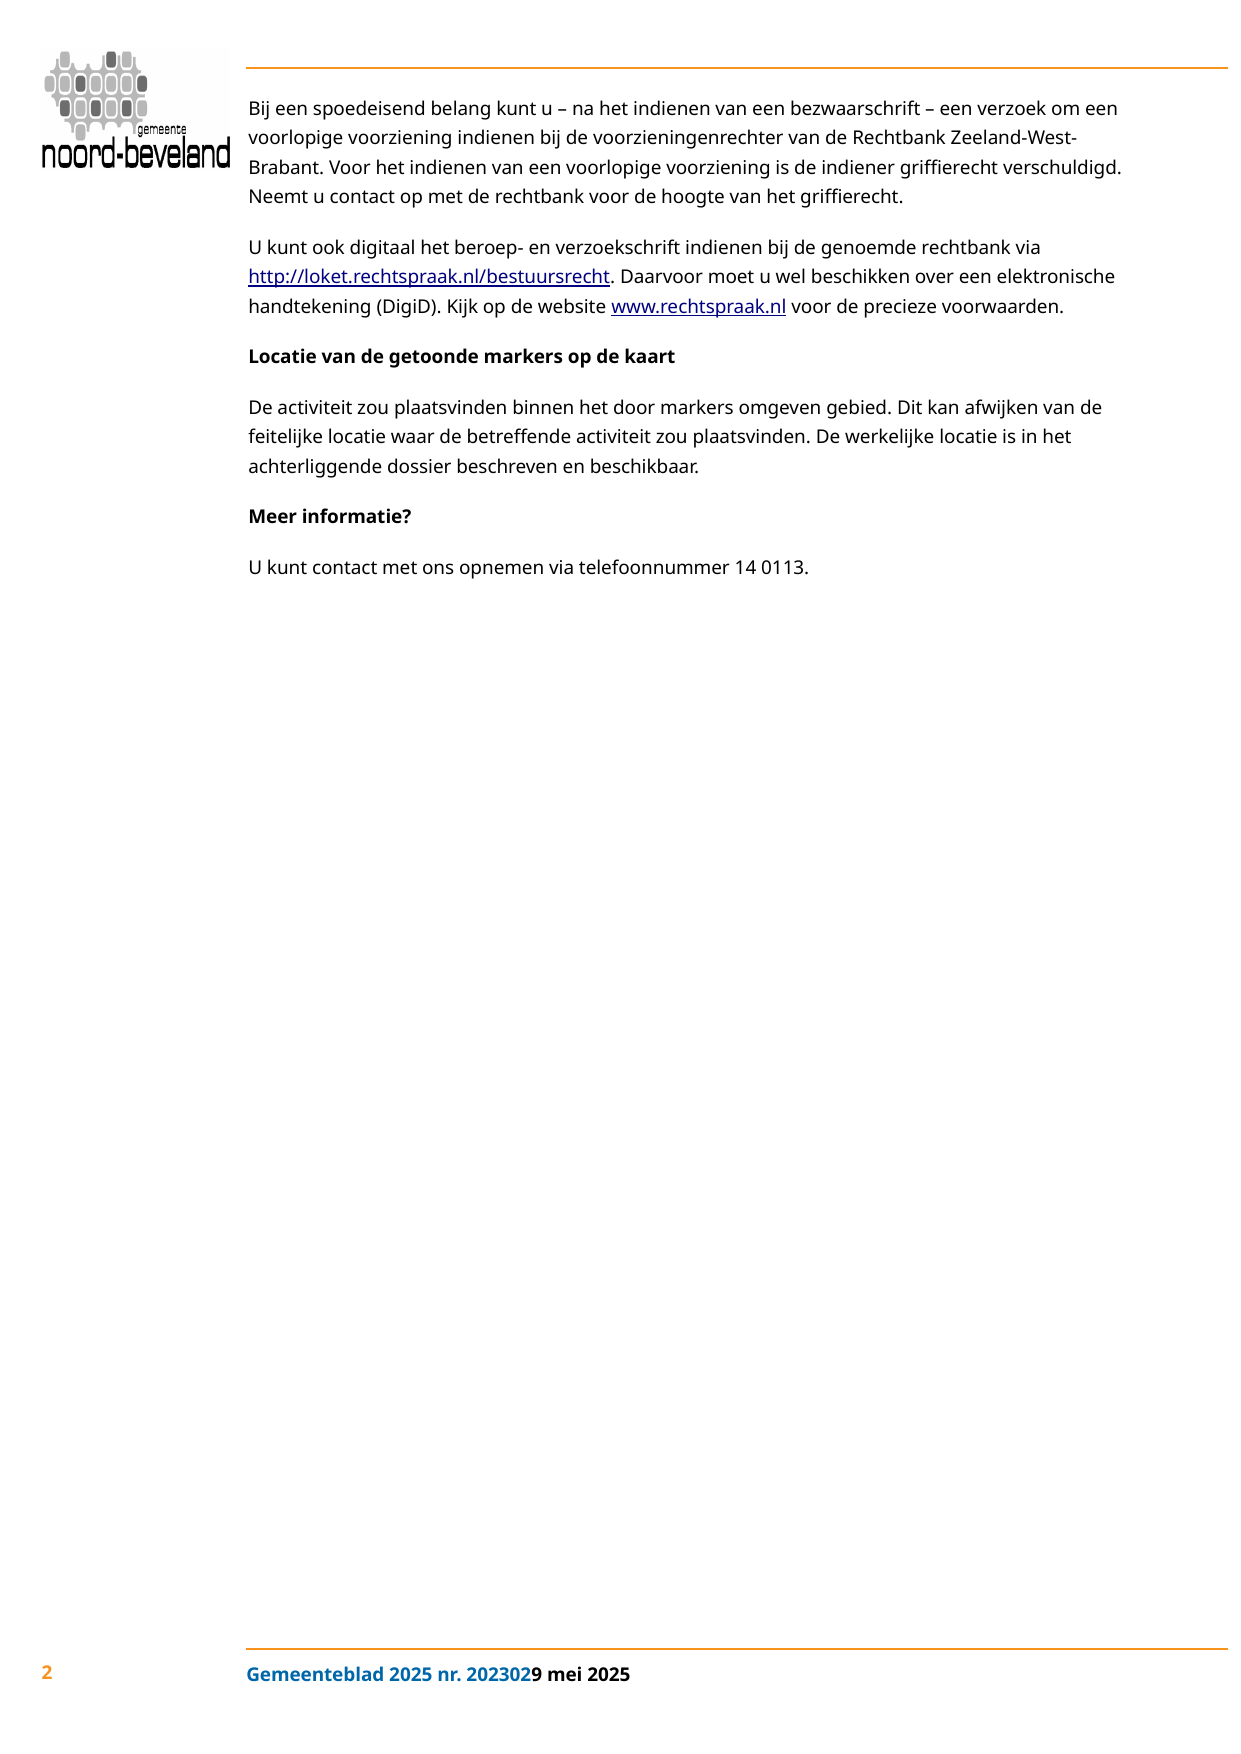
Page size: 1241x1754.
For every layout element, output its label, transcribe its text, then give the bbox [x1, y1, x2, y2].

text Bij een spoedeisend belang kunt u – na het indienen van een bezwaarschrift – een verzoek om een voorlopige voorziening indienen bij de voorzieningenrechter van de Rechtbank Zeeland-West-Brabant. Voor het indienen van een voorlopige voorziening is de indiener griffierecht verschuldigd. Neemt u contact op met de rechtbank voor de hoogte van het griffierecht. [248, 95, 1152, 209]
text Locatie van de getoonde markers op de kaart [248, 343, 1152, 369]
text De activiteit zou plaatsvinden binnen het door markers omgeven gebied. Dit kan afwijken van de feitelijke locatie waar de betreffende activiteit zou plaatsvinden. De werkelijke locatie is in het achterliggende dossier beschreven en beschikbaar. [248, 394, 1152, 479]
picture [41, 47, 231, 172]
text U kunt contact met ons opnemen via telefoonnummer 14 0113. [248, 554, 1152, 580]
text Meer informatie? [248, 503, 1152, 529]
text U kunt ook digitaal het beroep- en verzoekschrift indienen bij de genoemde rechtbank via http://loket.rechtspraak.nl/bestuursrecht. Daarvoor moet u wel beschikken over een elektronische handtekening (DigiD). Kijk op de website www.rechtspraak.nl voor de precieze voorwaarden. [248, 234, 1152, 319]
